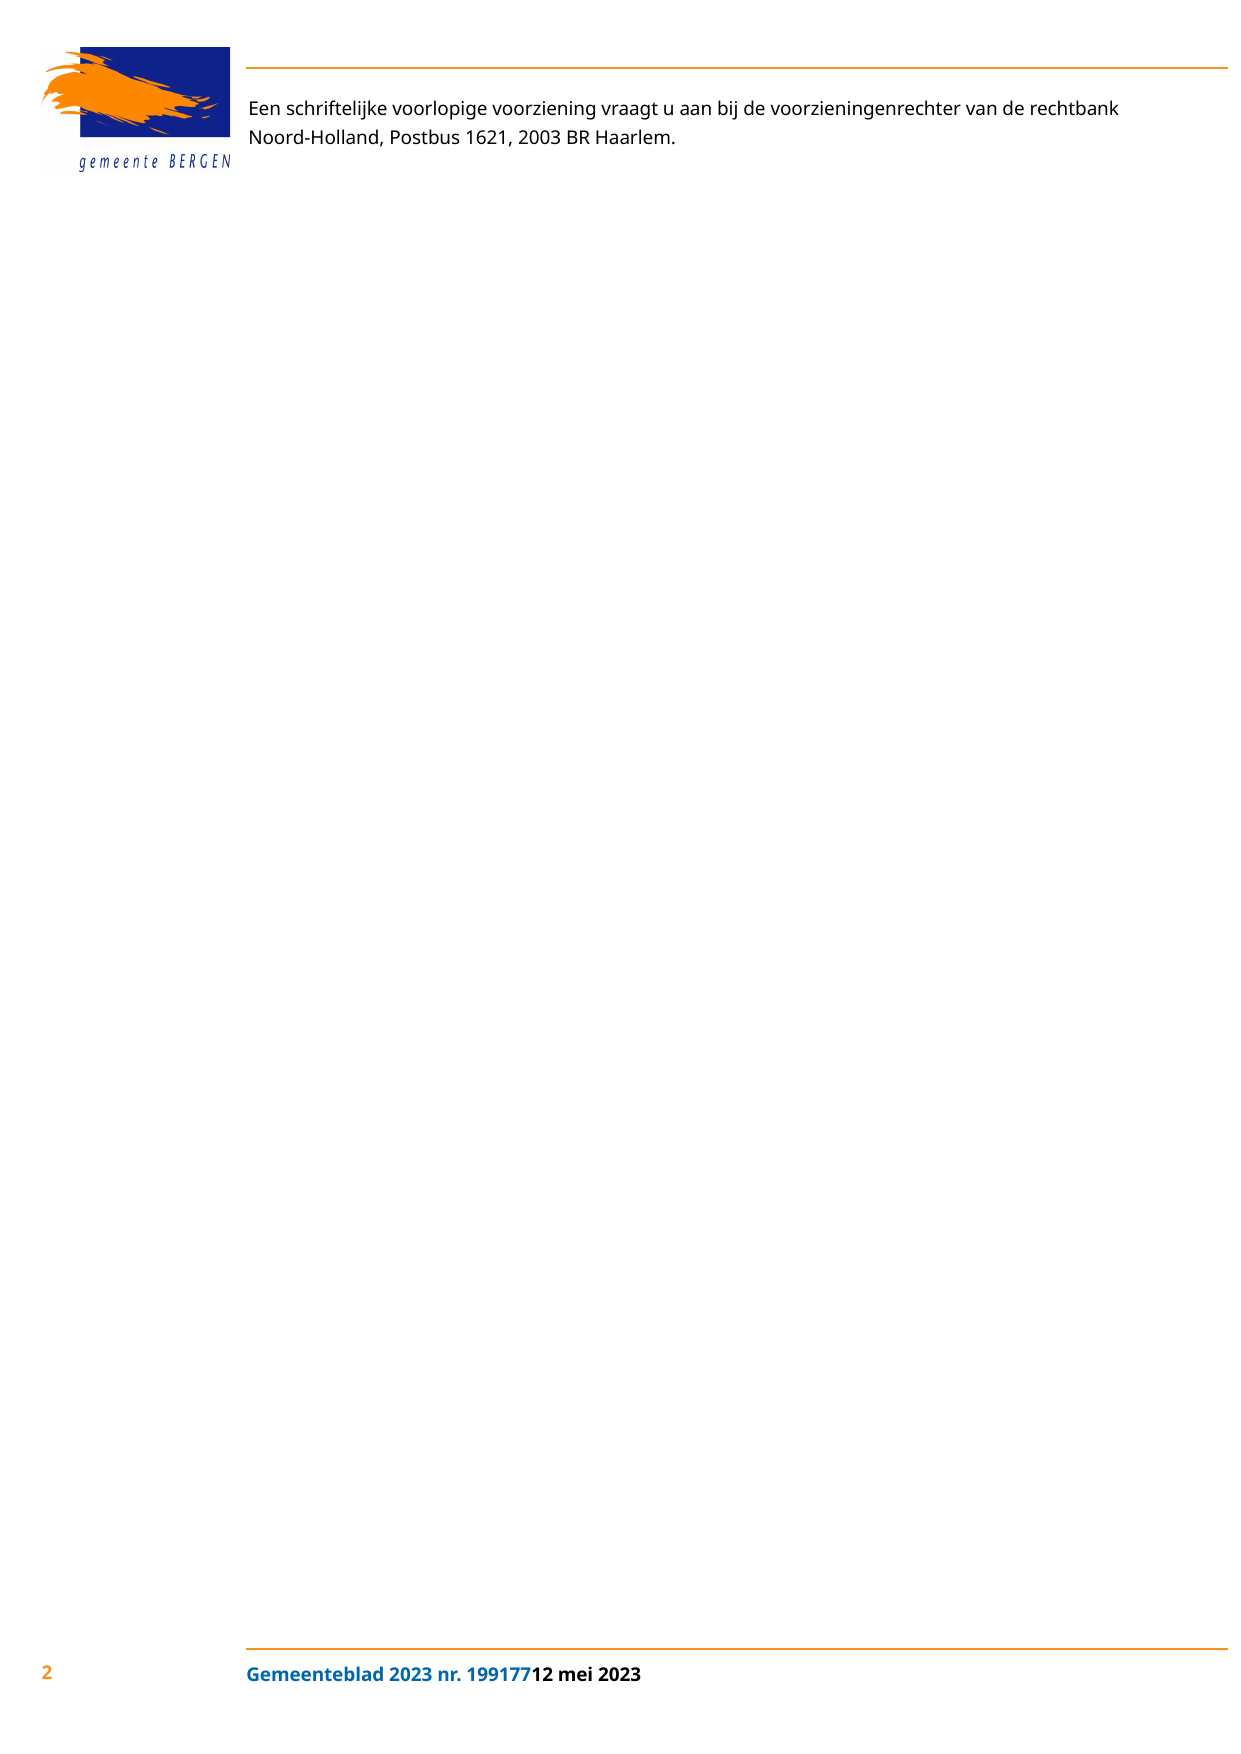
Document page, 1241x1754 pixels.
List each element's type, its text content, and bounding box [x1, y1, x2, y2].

text Een schriftelijke voorlopige voorziening vraagt u aan bij de voorzieningenrechter van de rechtbank Noord-Holland, Postbus 1621, 2003 BR Haarlem. [248, 95, 1152, 150]
picture [41, 47, 231, 172]
